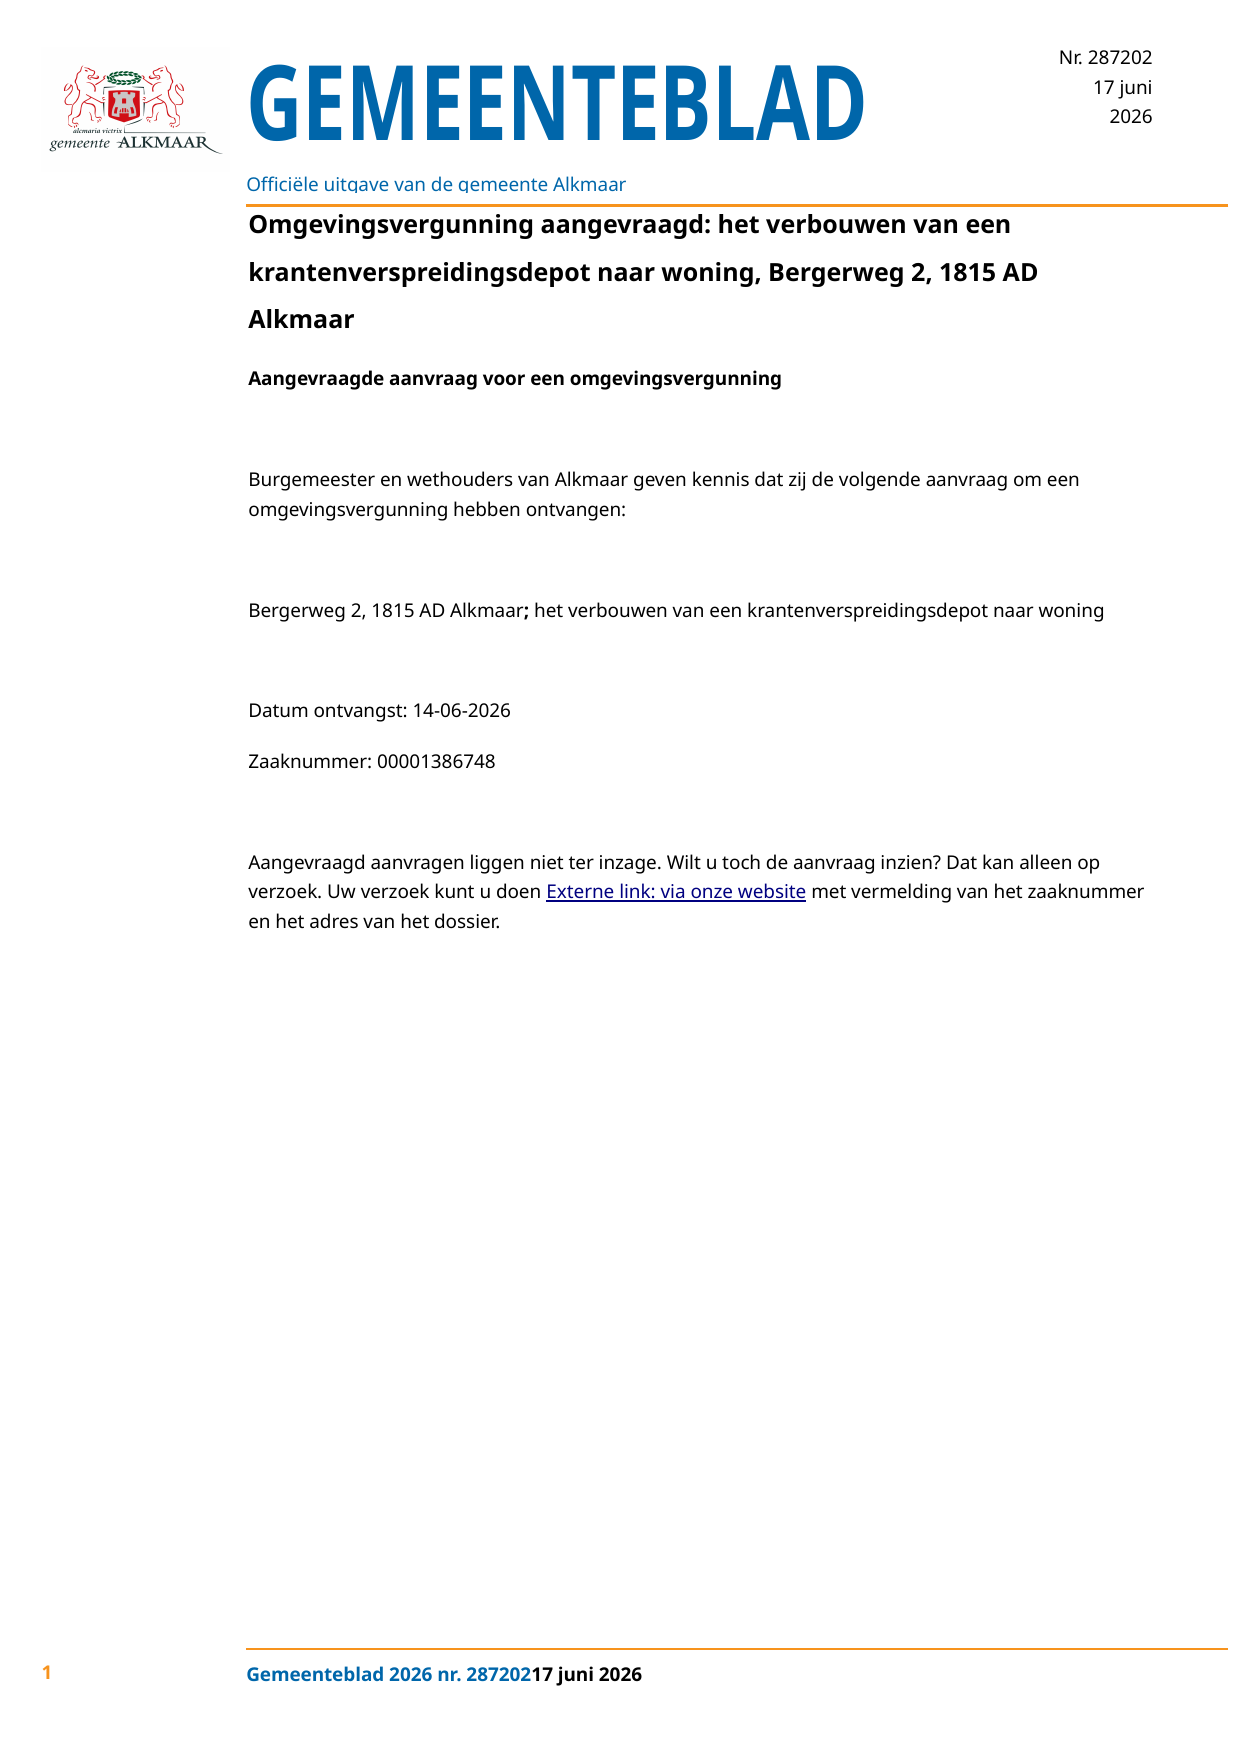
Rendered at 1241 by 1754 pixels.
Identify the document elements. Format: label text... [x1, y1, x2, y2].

picture [41, 47, 231, 172]
text Zaaknummer: 00001386748 [248, 748, 1152, 774]
text Aangevraagde aanvraag voor een omgevingsvergunning [248, 366, 1152, 391]
text Datum ontvangst: 14-06-2026 [248, 698, 1152, 723]
text Aangevraagd aanvragen liggen niet ter inzage. Wilt u toch de aanvraag inzien? Dat kan alleen op verzoek. Uw verzoek kunt u doen Externe link: via onze website met vermelding van het zaaknummer en het adres van het dossier. [248, 849, 1152, 934]
text Omgevingsvergunning aangevraagd: het verbouwen van een krantenverspreidingsdepot naar woning, Bergerweg 2, 1815 AD Alkmaar [248, 207, 1152, 336]
text Burgemeester en wethouders van Alkmaar geven kennis dat zij de volgende aanvraag om een omgevingsvergunning hebben ontvangen: [248, 466, 1152, 522]
text Bergerweg 2, 1815 AD Alkmaar; het verbouwen van een krantenverspreidingsdepot naar woning [248, 597, 1152, 622]
